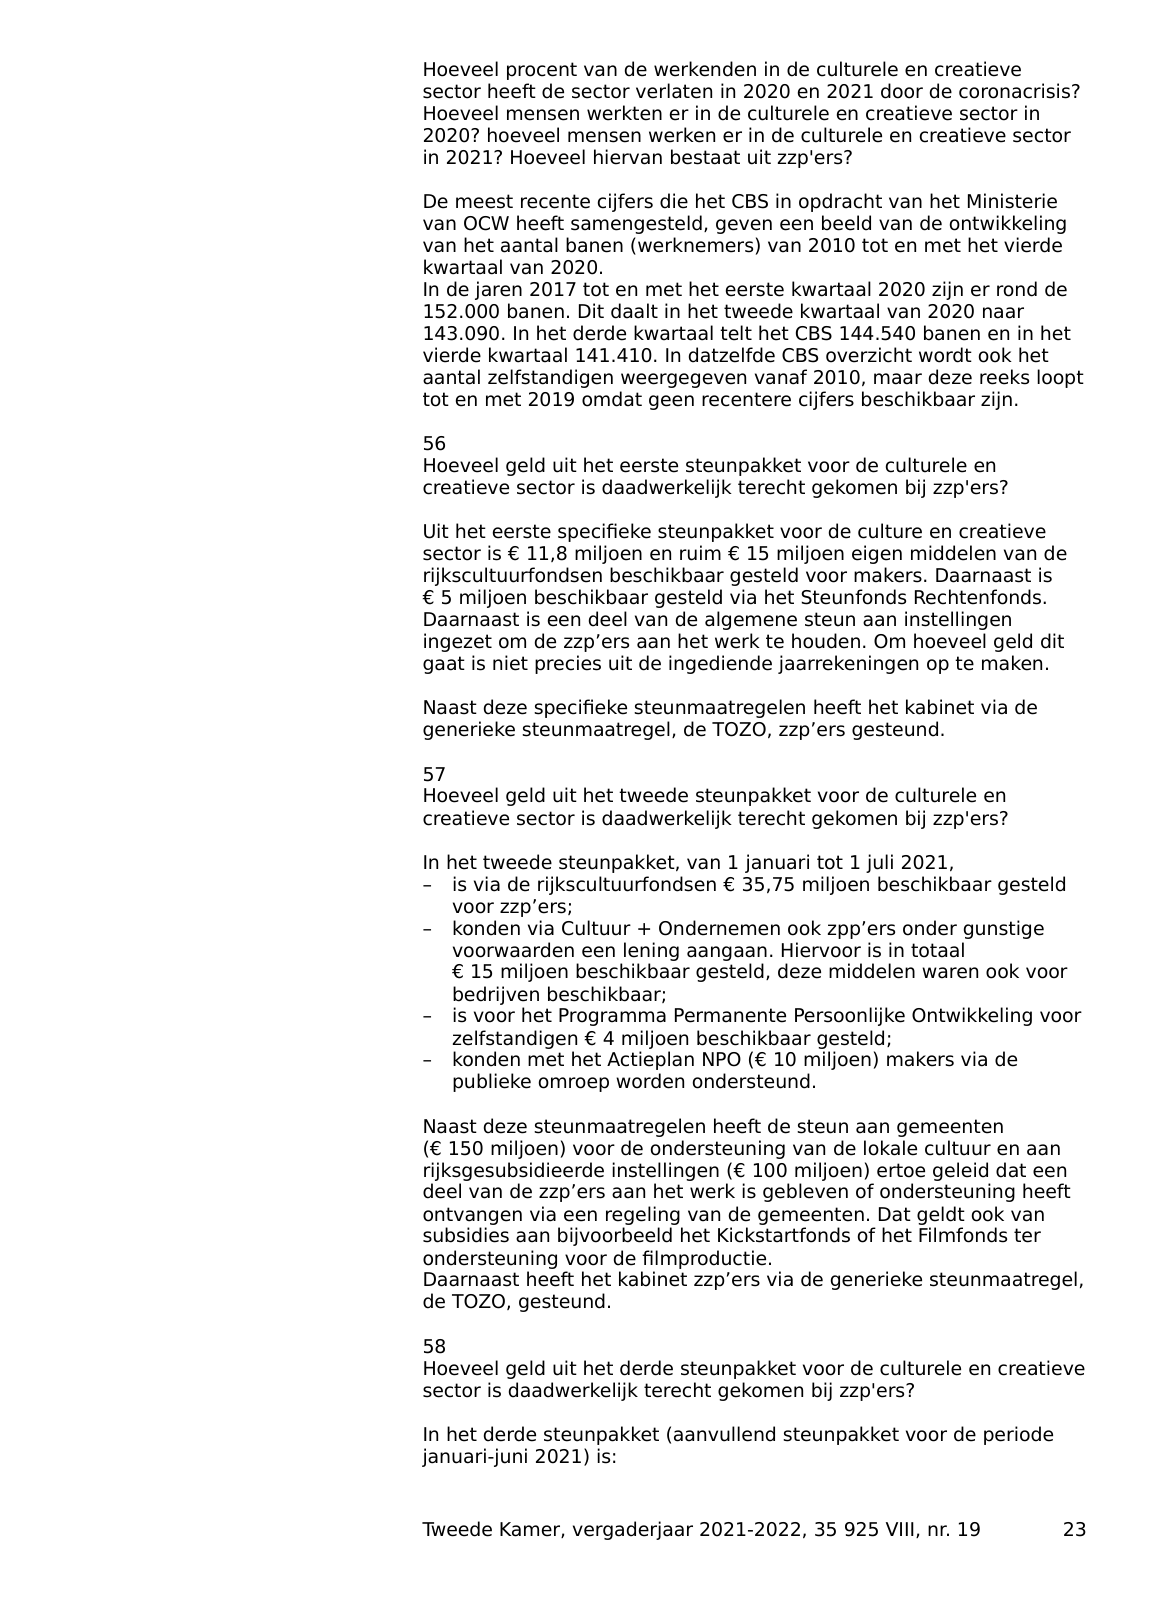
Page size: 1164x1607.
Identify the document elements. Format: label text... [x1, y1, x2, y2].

text – is via de rijkscultuurfondsen € 35,75 miljoen beschikbaar gesteld voor zzp’ers; [422, 873, 1087, 917]
text In het derde steunpakket (aanvullend steunpakket voor de periode januari-juni 2021) is: [422, 1424, 1087, 1468]
text Hoeveel geld uit het eerste steunpakket voor de culturele en creatieve sector is daadwerkelijk terecht gekomen bij zzp'ers? [422, 455, 1087, 499]
text Hoeveel geld uit het derde steunpakket voor de culturele en creatieve sector is daadwerkelijk terecht gekomen bij zzp'ers? [422, 1357, 1087, 1401]
text De meest recente cijfers die het CBS in opdracht van het Ministerie van OCW heeft samengesteld, geven een beeld van de ontwikkeling van het aantal banen (werknemers) van 2010 tot en met het vierde kwartaal van 2020. [422, 191, 1087, 279]
text 57 [422, 763, 1087, 785]
text In de jaren 2017 tot en met het eerste kwartaal 2020 zijn er rond de 152.000 banen. Dit daalt in het tweede kwartaal van 2020 naar 143.090. In het derde kwartaal telt het CBS 144.540 banen en in het vierde kwartaal 141.410. In datzelfde CBS overzicht wordt ook het aantal zelfstandigen weergegeven vanaf 2010, maar deze reeks loopt tot en met 2019 omdat geen recentere cijfers beschikbaar zijn. [422, 279, 1087, 411]
text – konden via Cultuur + Ondernemen ook zpp’ers onder gunstige voorwaarden een lening aangaan. Hiervoor is in totaal € 15 miljoen beschikbaar gesteld, deze middelen waren ook voor bedrijven beschikbaar; [422, 917, 1087, 1005]
text – is voor het Programma Permanente Persoonlijke Ontwikkeling voor zelfstandigen € 4 miljoen beschikbaar gesteld; [422, 1005, 1087, 1049]
text – konden met het Actieplan NPO (€ 10 miljoen) makers via de publieke omroep worden ondersteund. [422, 1049, 1087, 1093]
text Hoeveel procent van de werkenden in de culturele en creatieve sector heeft de sector verlaten in 2020 en 2021 door de coronacrisis? Hoeveel mensen werkten er in de culturele en creatieve sector in 2020? hoeveel mensen werken er in de culturele en creatieve sector in 2021? Hoeveel hiervan bestaat uit zzp'ers? [422, 59, 1087, 169]
text Hoeveel geld uit het tweede steunpakket voor de culturele en creatieve sector is daadwerkelijk terecht gekomen bij zzp'ers? [422, 785, 1087, 829]
text In het tweede steunpakket, van 1 januari tot 1 juli 2021, [422, 852, 1087, 873]
text 58 [422, 1336, 1087, 1357]
text Naast deze specifieke steunmaatregelen heeft het kabinet via de generieke steunmaatregel, de TOZO, zzp’ers gesteund. [422, 697, 1087, 741]
text Daarnaast heeft het kabinet zzp’ers via de generieke steunmaatregel, de TOZO, gesteund. [422, 1269, 1087, 1313]
text 56 [422, 433, 1087, 455]
text Naast deze steunmaatregelen heeft de steun aan gemeenten (€ 150 miljoen) voor de ondersteuning van de lokale cultuur en aan rijksgesubsidieerde instellingen (€ 100 miljoen) ertoe geleid dat een deel van de zzp’ers aan het werk is gebleven of ondersteuning heeft ontvangen via een regeling van de gemeenten. Dat geldt ook van subsidies aan bijvoorbeeld het Kickstartfonds of het Filmfonds ter ondersteuning voor de filmproductie. [422, 1116, 1087, 1269]
text Uit het eerste specifieke steunpakket voor de culture en creatieve sector is € 11,8 miljoen en ruim € 15 miljoen eigen middelen van de rijkscultuurfondsen beschikbaar gesteld voor makers. Daarnaast is € 5 miljoen beschikbaar gesteld via het Steunfonds Rechtenfonds. Daarnaast is een deel van de algemene steun aan instellingen ingezet om de zzp’ers aan het werk te houden. Om hoeveel geld dit gaat is niet precies uit de ingediende jaarrekeningen op te maken. [422, 521, 1087, 675]
